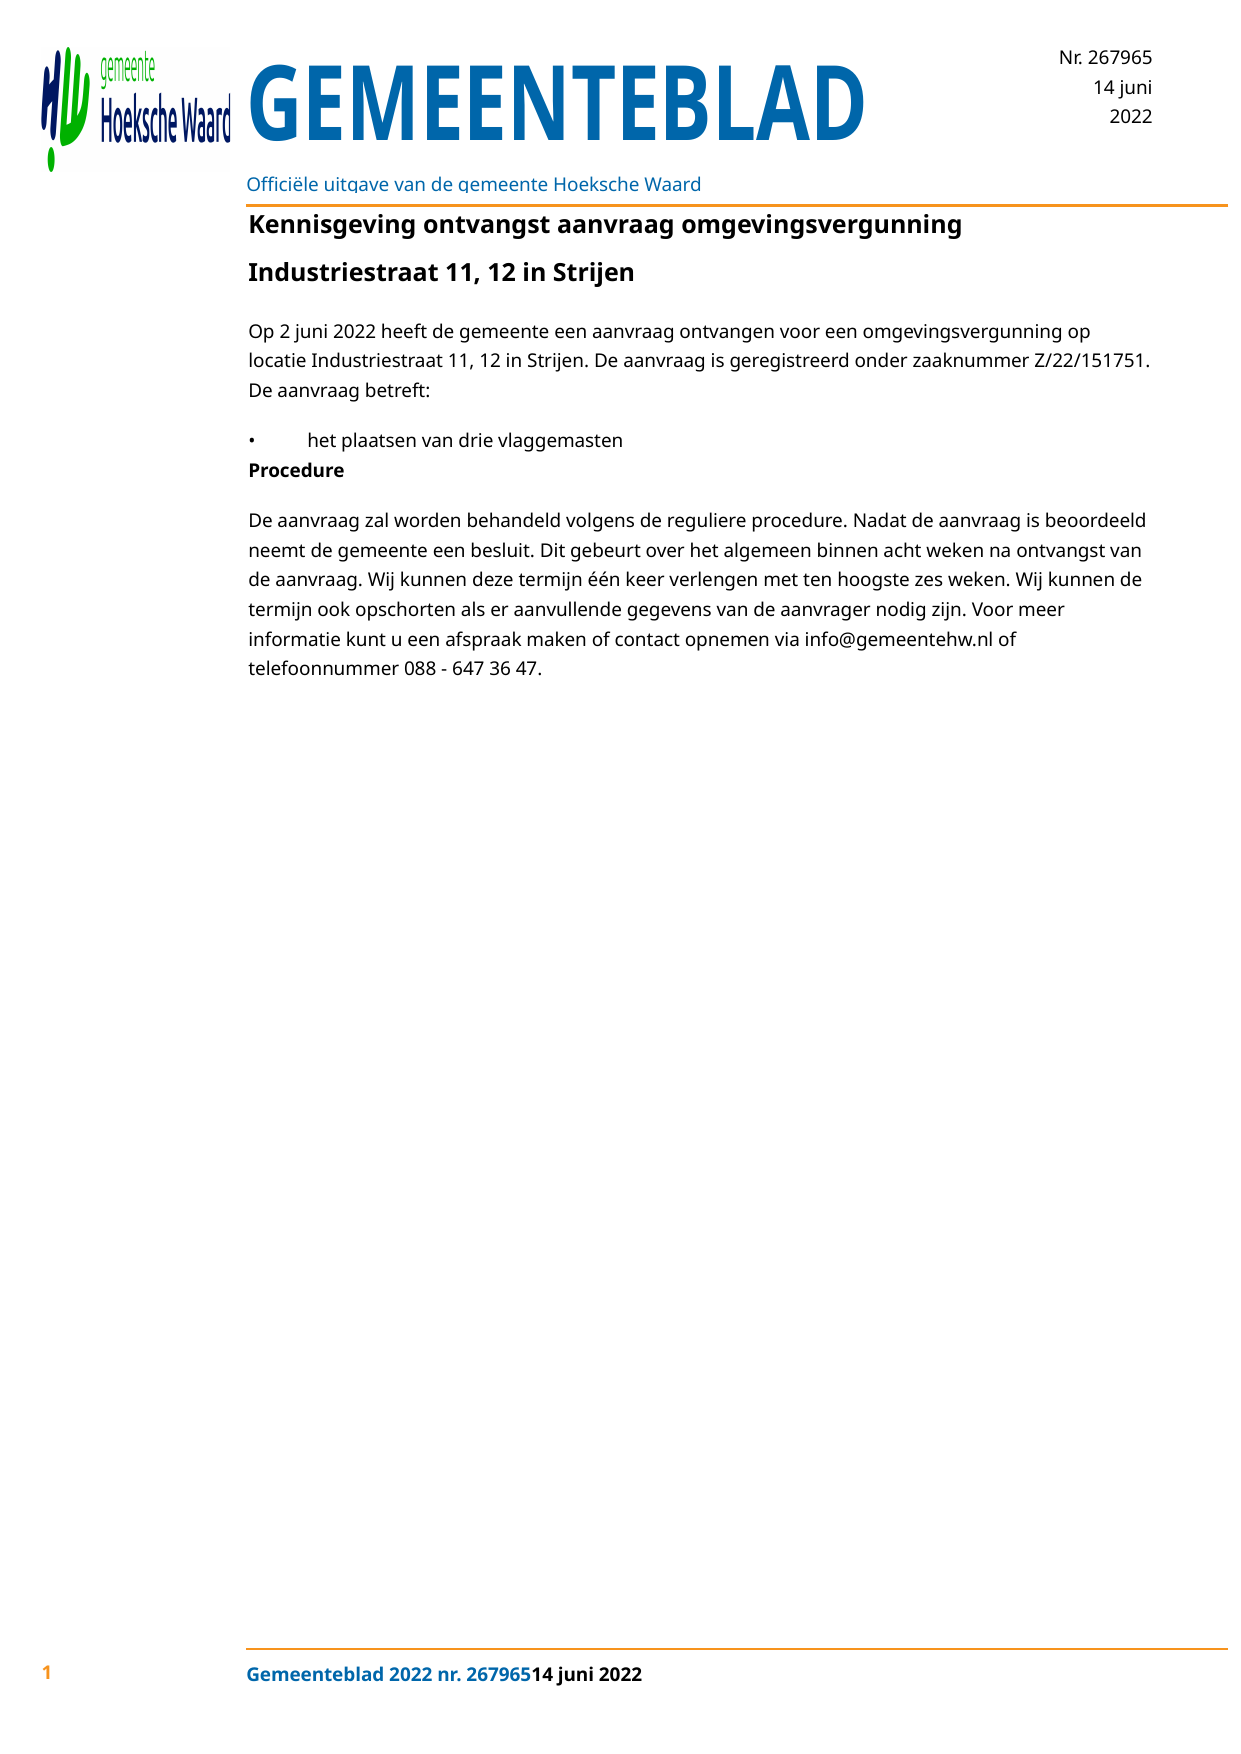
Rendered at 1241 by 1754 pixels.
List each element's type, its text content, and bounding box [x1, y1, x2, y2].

picture [41, 47, 231, 172]
text Kennisgeving ontvangst aanvraag omgevingsvergunning Industriestraat 11, 12 in Strijen [248, 207, 1152, 288]
text Procedure [248, 457, 1152, 483]
text De aanvraag zal worden behandeld volgens de reguliere procedure. Nadat de aanvraag is beoordeeld neemt de gemeente een besluit. Dit gebeurt over het algemeen binnen acht weken na ontvangst van de aanvraag. Wij kunnen deze termijn één keer verlengen met ten hoogste zes weken. Wij kunnen de termijn ook opschorten als er aanvullende gegevens van de aanvrager nodig zijn. Voor meer informatie kunt u een afspraak maken of contact opnemen via info@gemeentehw.nl of telefoonnummer 088 - 647 36 47. [248, 507, 1152, 681]
text Op 2 juni 2022 heeft de gemeente een aanvraag ontvangen voor een omgevingsvergunning op locatie Industriestraat 11, 12 in Strijen. De aanvraag is geregistreerd onder zaaknummer Z/22/151751. De aanvraag betreft: [248, 318, 1152, 403]
list het plaatsen van drie vlaggemasten [248, 427, 1152, 453]
